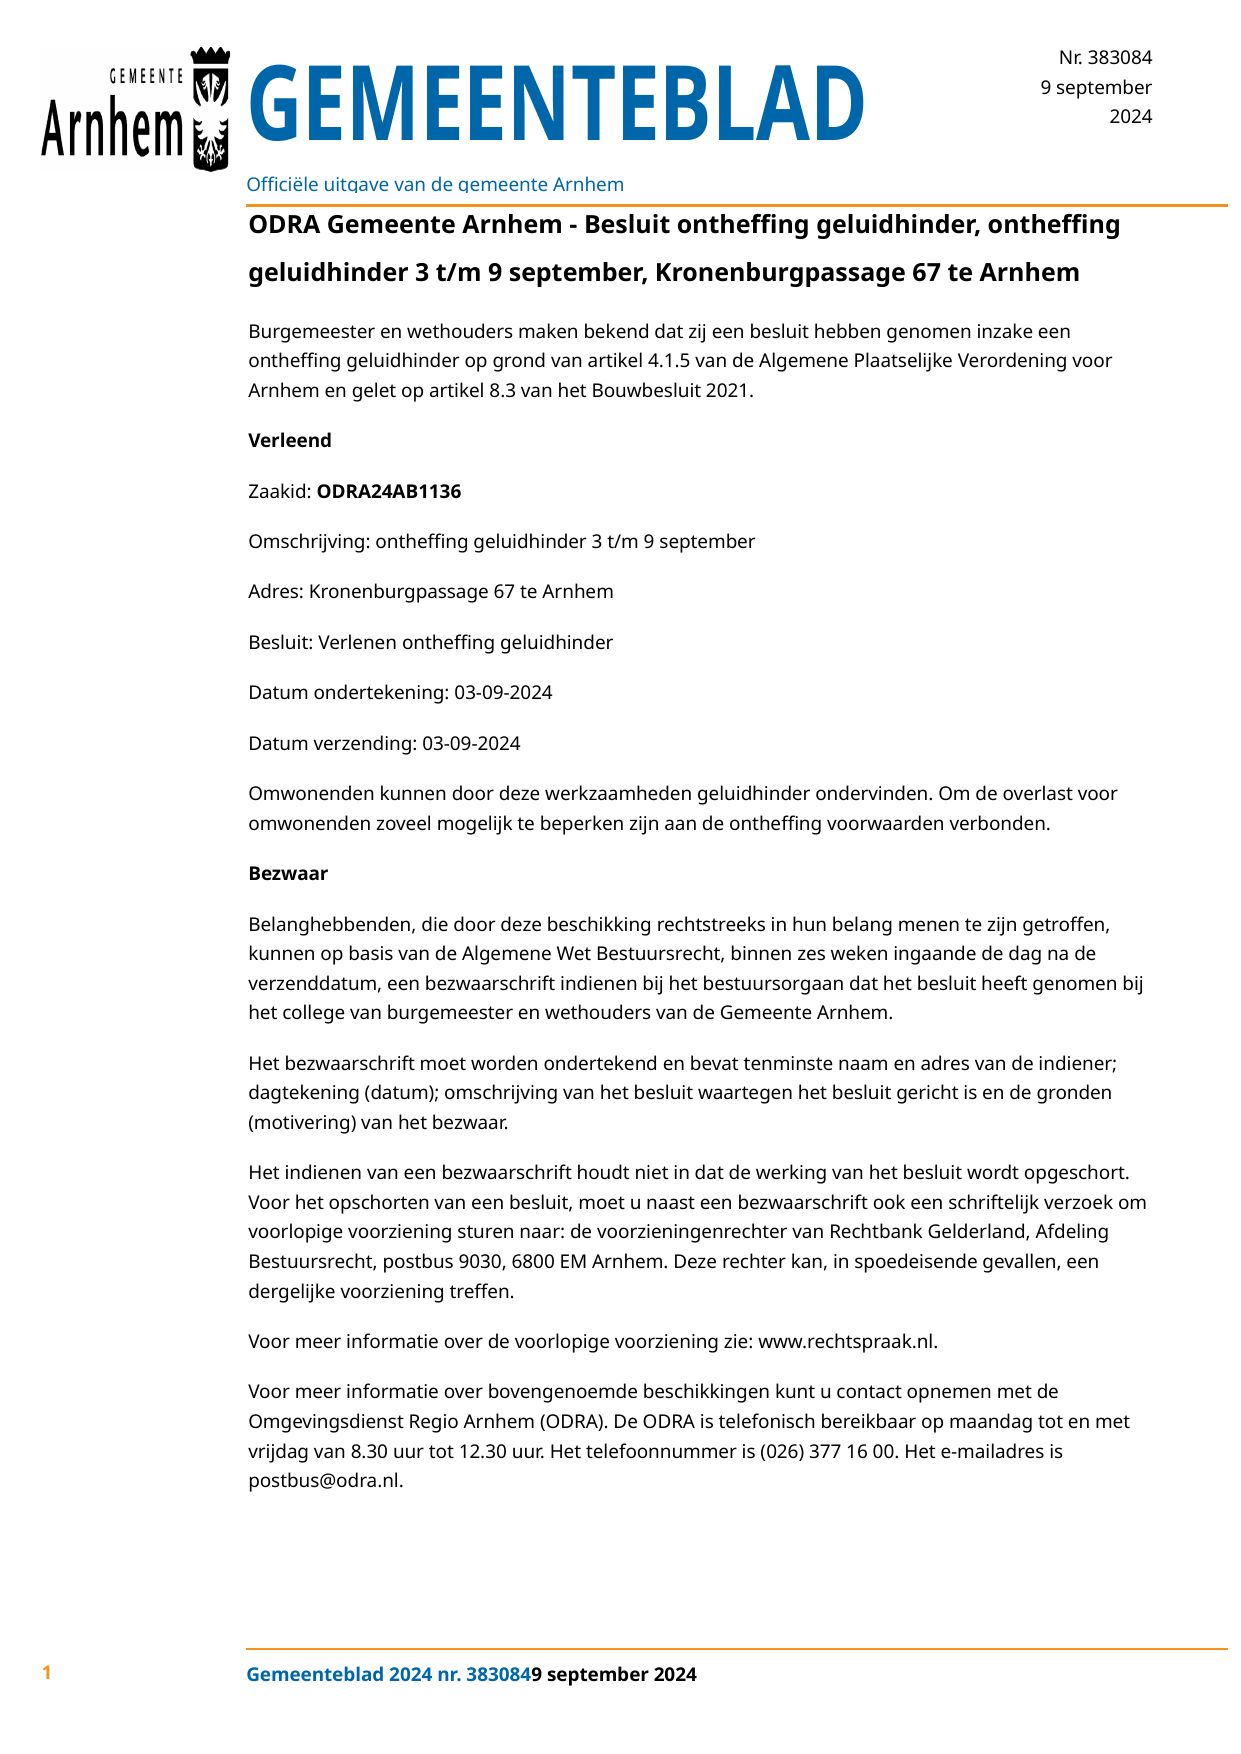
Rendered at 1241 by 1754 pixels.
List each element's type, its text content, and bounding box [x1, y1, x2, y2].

text ODRA Gemeente Arnhem - Besluit ontheffing geluidhinder, ontheffing geluidhinder 3 t/m 9 september, Kronenburgpassage 67 te Arnhem [248, 207, 1152, 288]
text Adres: Kronenburgpassage 67 te Arnhem [248, 579, 1152, 604]
text Het bezwaarschrift moet worden ondertekend en bevat tenminste naam en adres van de indiener; dagtekening (datum); omschrijving van het besluit waartegen het besluit gericht is en de gronden (motivering) van het bezwaar. [248, 1050, 1152, 1135]
text Datum ondertekening: 03-09-2024 [248, 679, 1152, 705]
text Belanghebbenden, die door deze beschikking rechtstreeks in hun belang menen te zijn getroffen, kunnen op basis van de Algemene Wet Bestuursrecht, binnen zes weken ingaande de dag na de verzenddatum, een bezwaarschrift indienen bij het bestuursorgaan dat het besluit heeft genomen bij het college van burgemeester en wethouders van de Gemeente Arnhem. [248, 911, 1152, 1025]
text Omwonenden kunnen door deze werkzaamheden geluidhinder ondervinden. Om de overlast voor omwonenden zoveel mogelijk te beperken zijn aan de ontheffing voorwaarden verbonden. [248, 780, 1152, 836]
text Besluit: Verlenen ontheffing geluidhinder [248, 629, 1152, 655]
text Burgemeester en wethouders maken bekend dat zij een besluit hebben genomen inzake een ontheffing geluidhinder op grond van artikel 4.1.5 van de Algemene Plaatselijke Verordening voor Arnhem en gelet op artikel 8.3 van het Bouwbesluit 2021. [248, 318, 1152, 403]
picture [41, 47, 231, 172]
text Omschrijving: ontheffing geluidhinder 3 t/m 9 september [248, 528, 1152, 554]
text Voor meer informatie over bovengenoemde beschikkingen kunt u contact opnemen met de Omgevingsdienst Regio Arnhem (ODRA). De ODRA is telefonisch bereikbaar op maandag tot en met vrijdag van 8.30 uur tot 12.30 uur. Het telefoonnummer is (026) 377 16 00. Het e-mailadres is postbus@odra.nl. [248, 1379, 1152, 1493]
text Het indienen van een bezwaarschrift houdt niet in dat de werking van het besluit wordt opgeschort. Voor het opschorten van een besluit, moet u naast een bezwaarschrift ook een schriftelijk verzoek om voorlopige voorziening sturen naar: de voorzieningenrechter van Rechtbank Gelderland, Afdeling Bestuursrecht, postbus 9030, 6800 EM Arnhem. Deze rechter kan, in spoedeisende gevallen, een dergelijke voorziening treffen. [248, 1159, 1152, 1304]
text Bezwaar [248, 860, 1152, 886]
text Voor meer informatie over de voorlopige voorziening zie: www.rechtspraak.nl. [248, 1328, 1152, 1354]
text Verleend [248, 427, 1152, 453]
text Datum verzending: 03-09-2024 [248, 730, 1152, 756]
text Zaakid: ODRA24AB1136 [248, 478, 1152, 504]
